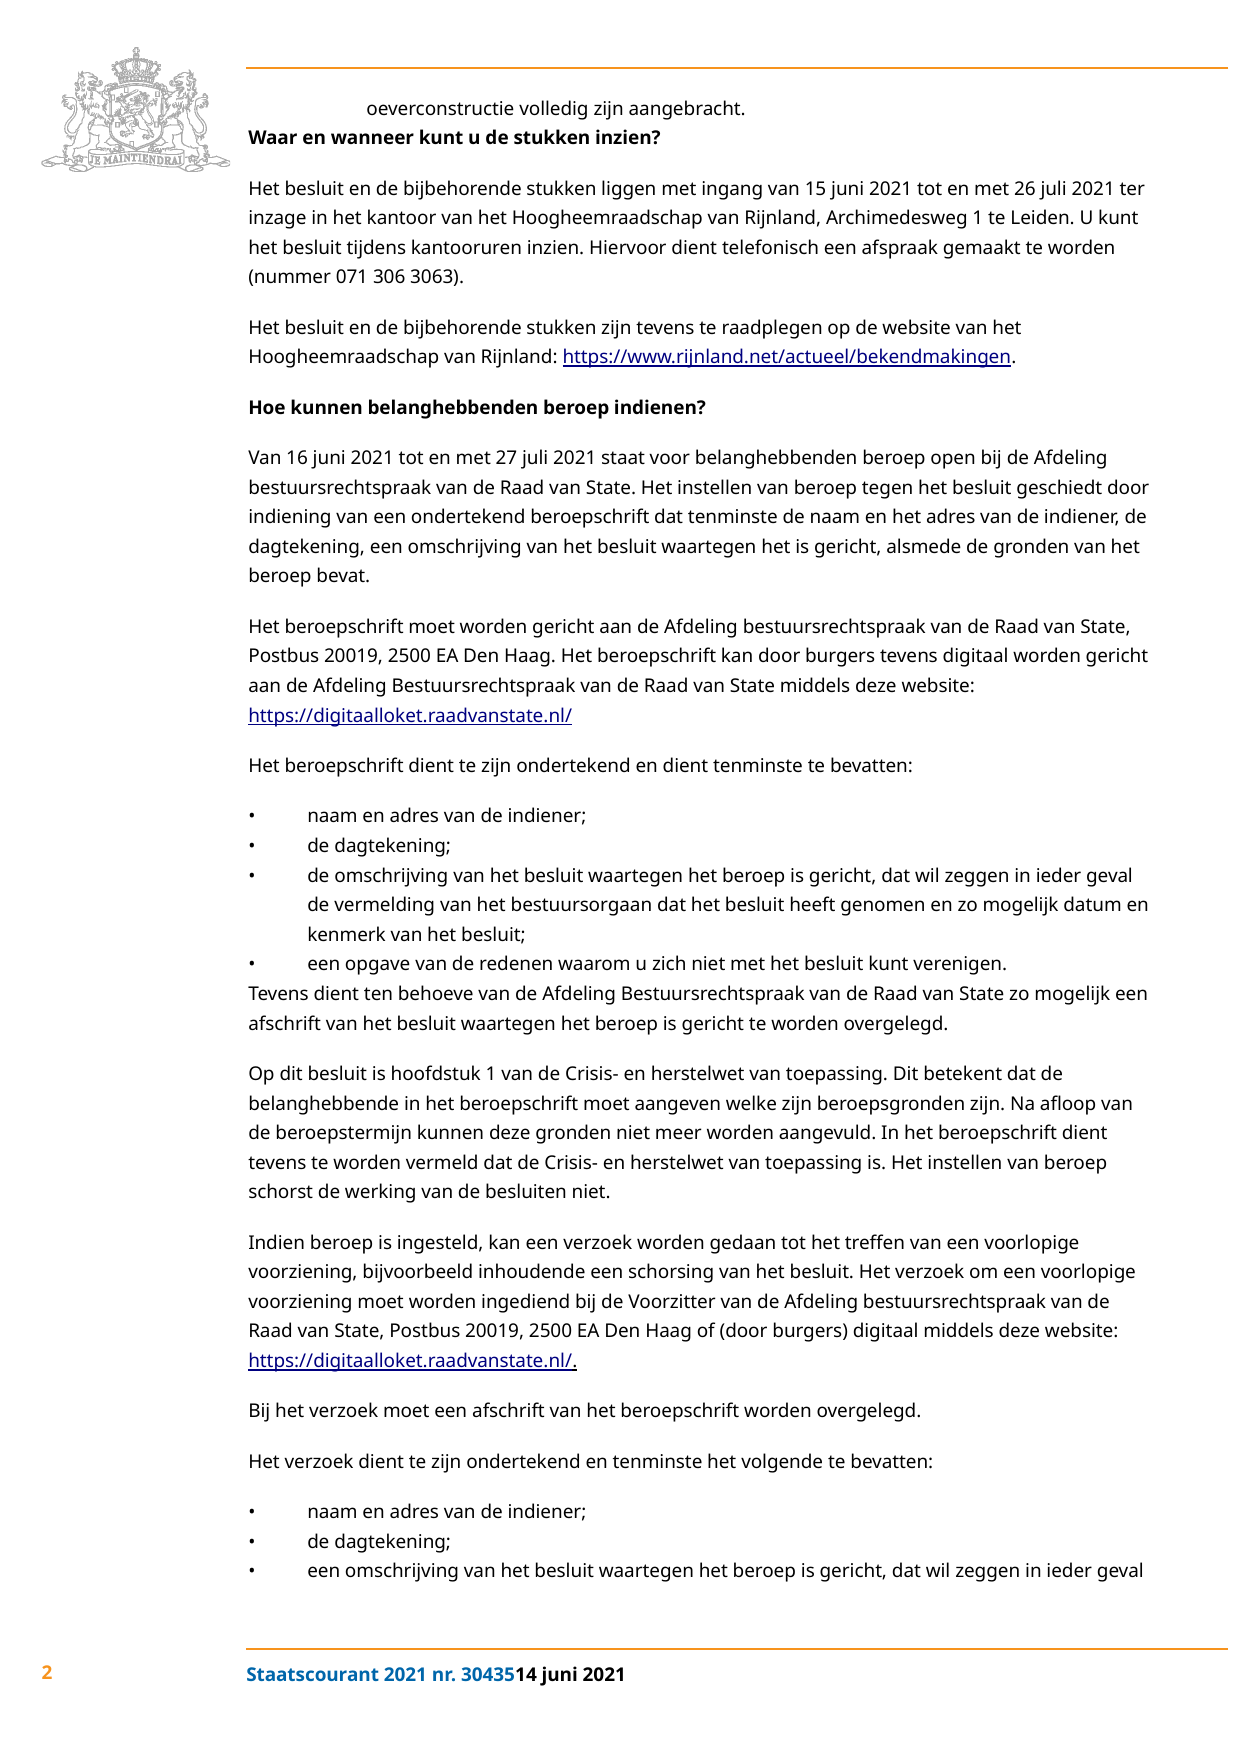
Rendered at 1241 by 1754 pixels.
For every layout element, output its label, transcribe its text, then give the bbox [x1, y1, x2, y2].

text Het besluit en de bijbehorende stukken liggen met ingang van 15 juni 2021 tot en met 26 juli 2021 ter inzage in het kantoor van het Hoogheemraadschap van Rijnland, Archimedesweg 1 te Leiden. U kunt het besluit tijdens kantooruren inzien. Hiervoor dient telefonisch een afspraak gemaakt te worden (nummer 071 306 3063). [248, 175, 1152, 289]
text Waar en wanneer kunt u de stukken inzien? [248, 124, 1152, 150]
text Hoe kunnen belanghebbenden beroep indienen? [248, 394, 1152, 420]
list de dagtekening; [248, 1528, 1152, 1554]
text Van 16 juni 2021 tot en met 27 juli 2021 staat voor belanghebbenden beroep open bij de Afdeling bestuursrechtspraak van de Raad van State. Het instellen van beroep tegen het besluit geschiedt door indiening van een ondertekend beroepschrift dat tenminste de naam en het adres van de indiener, de dagtekening, een omschrijving van het besluit waartegen het is gericht, alsmede de gronden van het beroep bevat. [248, 444, 1152, 588]
list naam en adres van de indiener; [248, 1498, 1152, 1524]
text Het verzoek dient te zijn ondertekend en tenminste het volgende te bevatten: [248, 1448, 1152, 1474]
text Tevens dient ten behoeve van de Afdeling Bestuursrechtspraak van de Raad van State zo mogelijk een afschrift van het besluit waartegen het beroep is gericht te worden overgelegd. [248, 980, 1152, 1036]
list een omschrijving van het besluit waartegen het beroep is gericht, dat wil zeggen in ieder geval [248, 1558, 1152, 1583]
text Op dit besluit is hoofdstuk 1 van de Crisis- en herstelwet van toepassing. Dit betekent dat de belanghebbende in het beroepschrift moet aangeven welke zijn beroepsgronden zijn. Na afloop van de beroepstermijn kunnen deze gronden niet meer worden aangevuld. In het beroepschrift dient tevens te worden vermeld dat de Crisis- en herstelwet van toepassing is. Het instellen van beroep schorst de werking van de besluiten niet. [248, 1060, 1152, 1204]
list oeverconstructie volledig zijn aangebracht. [307, 95, 1152, 121]
list naam en adres van de indiener; [248, 803, 1152, 828]
text Het beroepschrift dient te zijn ondertekend en dient tenminste te bevatten: [248, 752, 1152, 778]
list de omschrijving van het besluit waartegen het beroep is gericht, dat wil zeggen in ieder geval de vermelding van het bestuursorgaan dat het besluit heeft genomen en zo mogelijk datum en kenmerk van het besluit; [248, 862, 1152, 947]
list een opgave van de redenen waarom u zich niet met het besluit kunt verenigen. [248, 951, 1152, 976]
text Indien beroep is ingesteld, kan een verzoek worden gedaan tot het treffen van een voorlopige voorziening, bijvoorbeeld inhoudende een schorsing van het besluit. Het verzoek om een voorlopige voorziening moet worden ingediend bij de Voorzitter van de Afdeling bestuursrechtspraak van de Raad van State, Postbus 20019, 2500 EA Den Haag of (door burgers) digitaal middels deze website: https://digitaalloket.raadvanstate.nl/. [248, 1229, 1152, 1373]
picture [41, 47, 231, 172]
text Bij het verzoek moet een afschrift van het beroepschrift worden overgelegd. [248, 1398, 1152, 1423]
text Het besluit en de bijbehorende stukken zijn tevens te raadplegen op de website van het Hoogheemraadschap van Rijnland: https://www.rijnland.net/actueel/bekendmakingen. [248, 314, 1152, 369]
text Het beroepschrift moet worden gericht aan de Afdeling bestuursrechtspraak van de Raad van State, Postbus 20019, 2500 EA Den Haag. Het beroepschrift kan door burgers tevens digitaal worden gericht aan de Afdeling Bestuursrechtspraak van de Raad van State middels deze website: https://digitaalloket.raadvanstate.nl/ [248, 613, 1152, 728]
list de dagtekening; [248, 832, 1152, 858]
